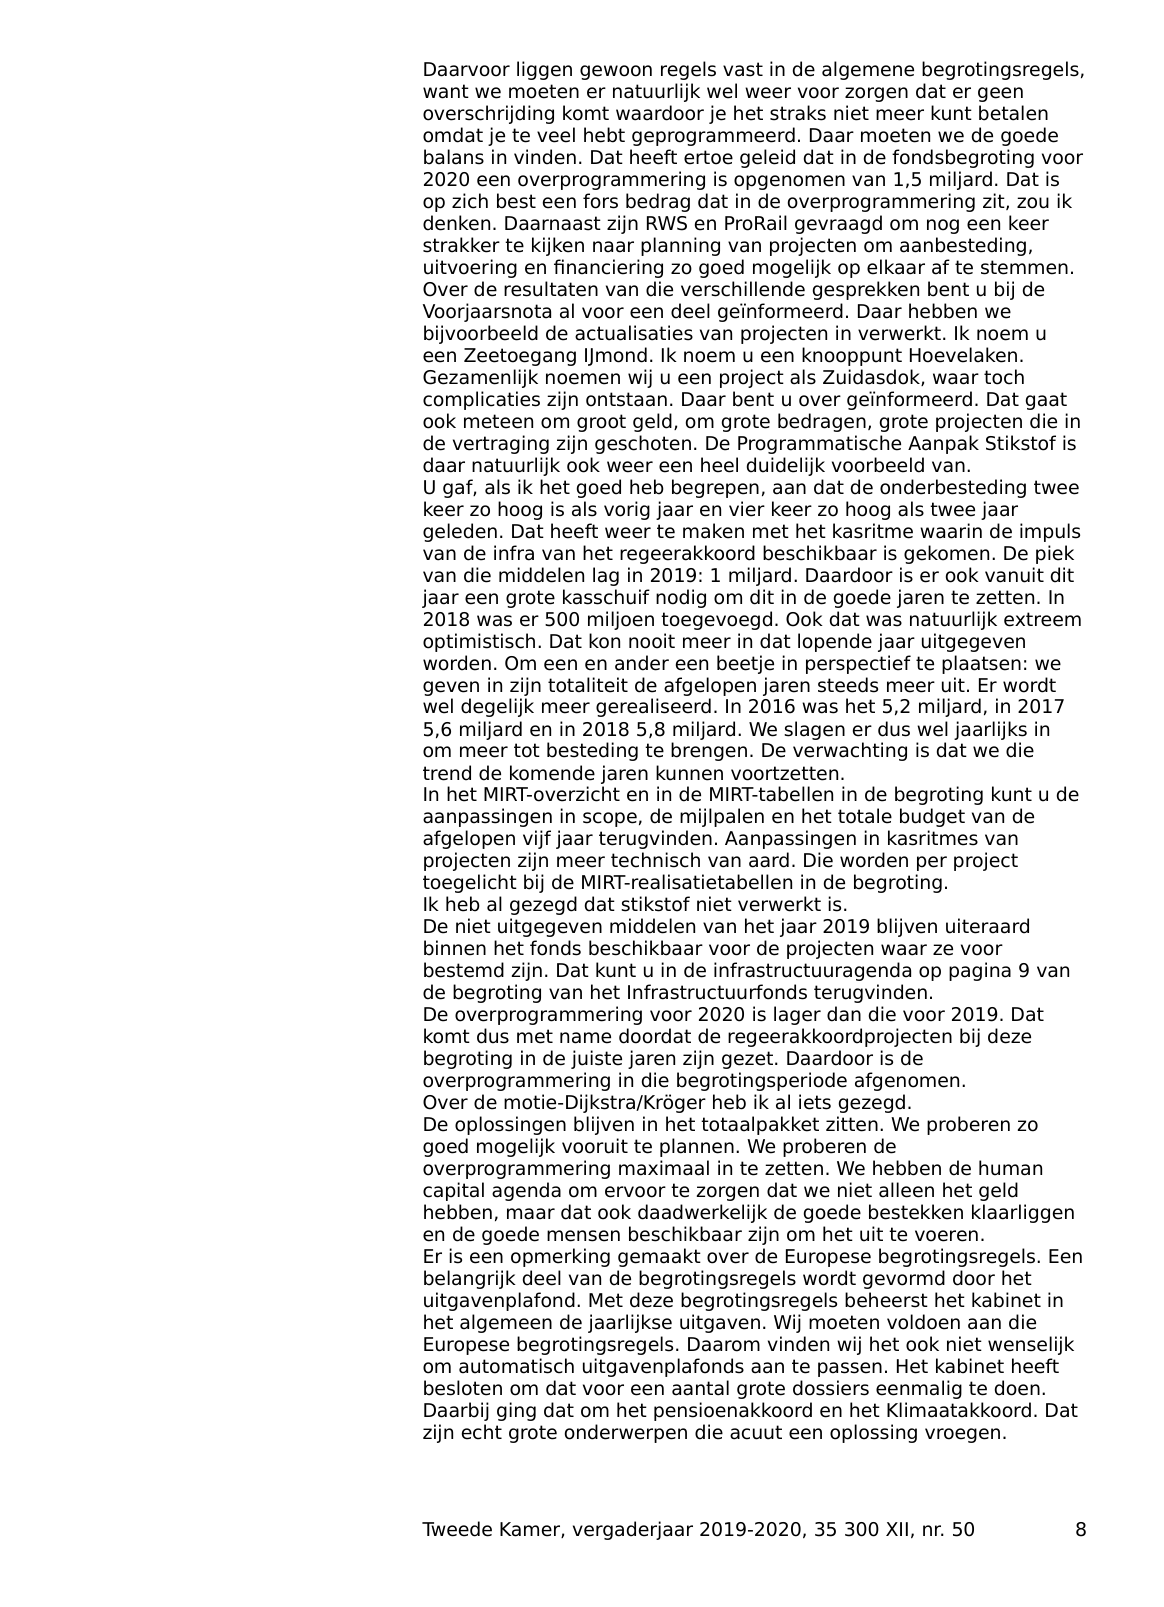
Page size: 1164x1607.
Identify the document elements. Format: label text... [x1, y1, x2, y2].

text De niet uitgegeven middelen van het jaar 2019 blijven uiteraard binnen het fonds beschikbaar voor de projecten waar ze voor bestemd zijn. Dat kunt u in de infrastructuuragenda op pagina 9 van de begroting van het Infrastructuurfonds terugvinden. [422, 916, 1087, 1004]
text Daarvoor liggen gewoon regels vast in de algemene begrotingsregels, want we moeten er natuurlijk wel weer voor zorgen dat er geen overschrijding komt waardoor je het straks niet meer kunt betalen omdat je te veel hebt geprogrammeerd. Daar moeten we de goede balans in vinden. Dat heeft ertoe geleid dat in de fondsbegroting voor 2020 een overprogrammering is opgenomen van 1,5 miljard. Dat is op zich best een fors bedrag dat in de overprogrammering zit, zou ik denken. Daarnaast zijn RWS en ProRail gevraagd om nog een keer strakker te kijken naar planning van projecten om aanbesteding, uitvoering en financiering zo goed mogelijk op elkaar af te stemmen. Over de resultaten van die verschillende gesprekken bent u bij de Voorjaarsnota al voor een deel geïnformeerd. Daar hebben we bijvoorbeeld de actualisaties van projecten in verwerkt. Ik noem u een Zeetoegang IJmond. Ik noem u een knooppunt Hoevelaken. Gezamenlijk noemen wij u een project als Zuidasdok, waar toch complicaties zijn ontstaan. Daar bent u over geïnformeerd. Dat gaat ook meteen om groot geld, om grote bedragen, grote projecten die in de vertraging zijn geschoten. De Programmatische Aanpak Stikstof is daar natuurlijk ook weer een heel duidelijk voorbeeld van. [422, 59, 1087, 477]
text In het MIRT-overzicht en in de MIRT-tabellen in de begroting kunt u de aanpassingen in scope, de mijlpalen en het totale budget van de afgelopen vijf jaar terugvinden. Aanpassingen in kasritmes van projecten zijn meer technisch van aard. Die worden per project toegelicht bij de MIRT-realisatietabellen in de begroting. [422, 784, 1087, 894]
text De oplossingen blijven in het totaalpakket zitten. We proberen zo goed mogelijk vooruit te plannen. We proberen de overprogrammering maximaal in te zetten. We hebben de human capital agenda om ervoor te zorgen dat we niet alleen het geld hebben, maar dat ook daadwerkelijk de goede bestekken klaarliggen en de goede mensen beschikbaar zijn om het uit te voeren. [422, 1114, 1087, 1246]
text Er is een opmerking gemaakt over de Europese begrotingsregels. Een belangrijk deel van de begrotingsregels wordt gevormd door het uitgavenplafond. Met deze begrotingsregels beheerst het kabinet in het algemeen de jaarlijkse uitgaven. Wij moeten voldoen aan die Europese begrotingsregels. Daarom vinden wij het ook niet wenselijk om automatisch uitgavenplafonds aan te passen. Het kabinet heeft besloten om dat voor een aantal grote dossiers eenmalig te doen. Daarbij ging dat om het pensioenakkoord en het Klimaatakkoord. Dat zijn echt grote onderwerpen die acuut een oplossing vroegen. [422, 1246, 1087, 1444]
text De overprogrammering voor 2020 is lager dan die voor 2019. Dat komt dus met name doordat de regeerakkoordprojecten bij deze begroting in de juiste jaren zijn gezet. Daardoor is de overprogrammering in die begrotingsperiode afgenomen. [422, 1004, 1087, 1092]
text Over de motie-Dijkstra/Kröger heb ik al iets gezegd. [422, 1092, 1087, 1114]
text Ik heb al gezegd dat stikstof niet verwerkt is. [422, 894, 1087, 916]
text U gaf, als ik het goed heb begrepen, aan dat de onderbesteding twee keer zo hoog is als vorig jaar en vier keer zo hoog als twee jaar geleden. Dat heeft weer te maken met het kasritme waarin de impuls van de infra van het regeerakkoord beschikbaar is gekomen. De piek van die middelen lag in 2019: 1 miljard. Daardoor is er ook vanuit dit jaar een grote kasschuif nodig om dit in de goede jaren te zetten. In 2018 was er 500 miljoen toegevoegd. Ook dat was natuurlijk extreem optimistisch. Dat kon nooit meer in dat lopende jaar uitgegeven worden. Om een en ander een beetje in perspectief te plaatsen: we geven in zijn totaliteit de afgelopen jaren steeds meer uit. Er wordt wel degelijk meer gerealiseerd. In 2016 was het 5,2 miljard, in 2017 5,6 miljard en in 2018 5,8 miljard. We slagen er dus wel jaarlijks in om meer tot besteding te brengen. De verwachting is dat we die trend de komende jaren kunnen voortzetten. [422, 477, 1087, 784]
